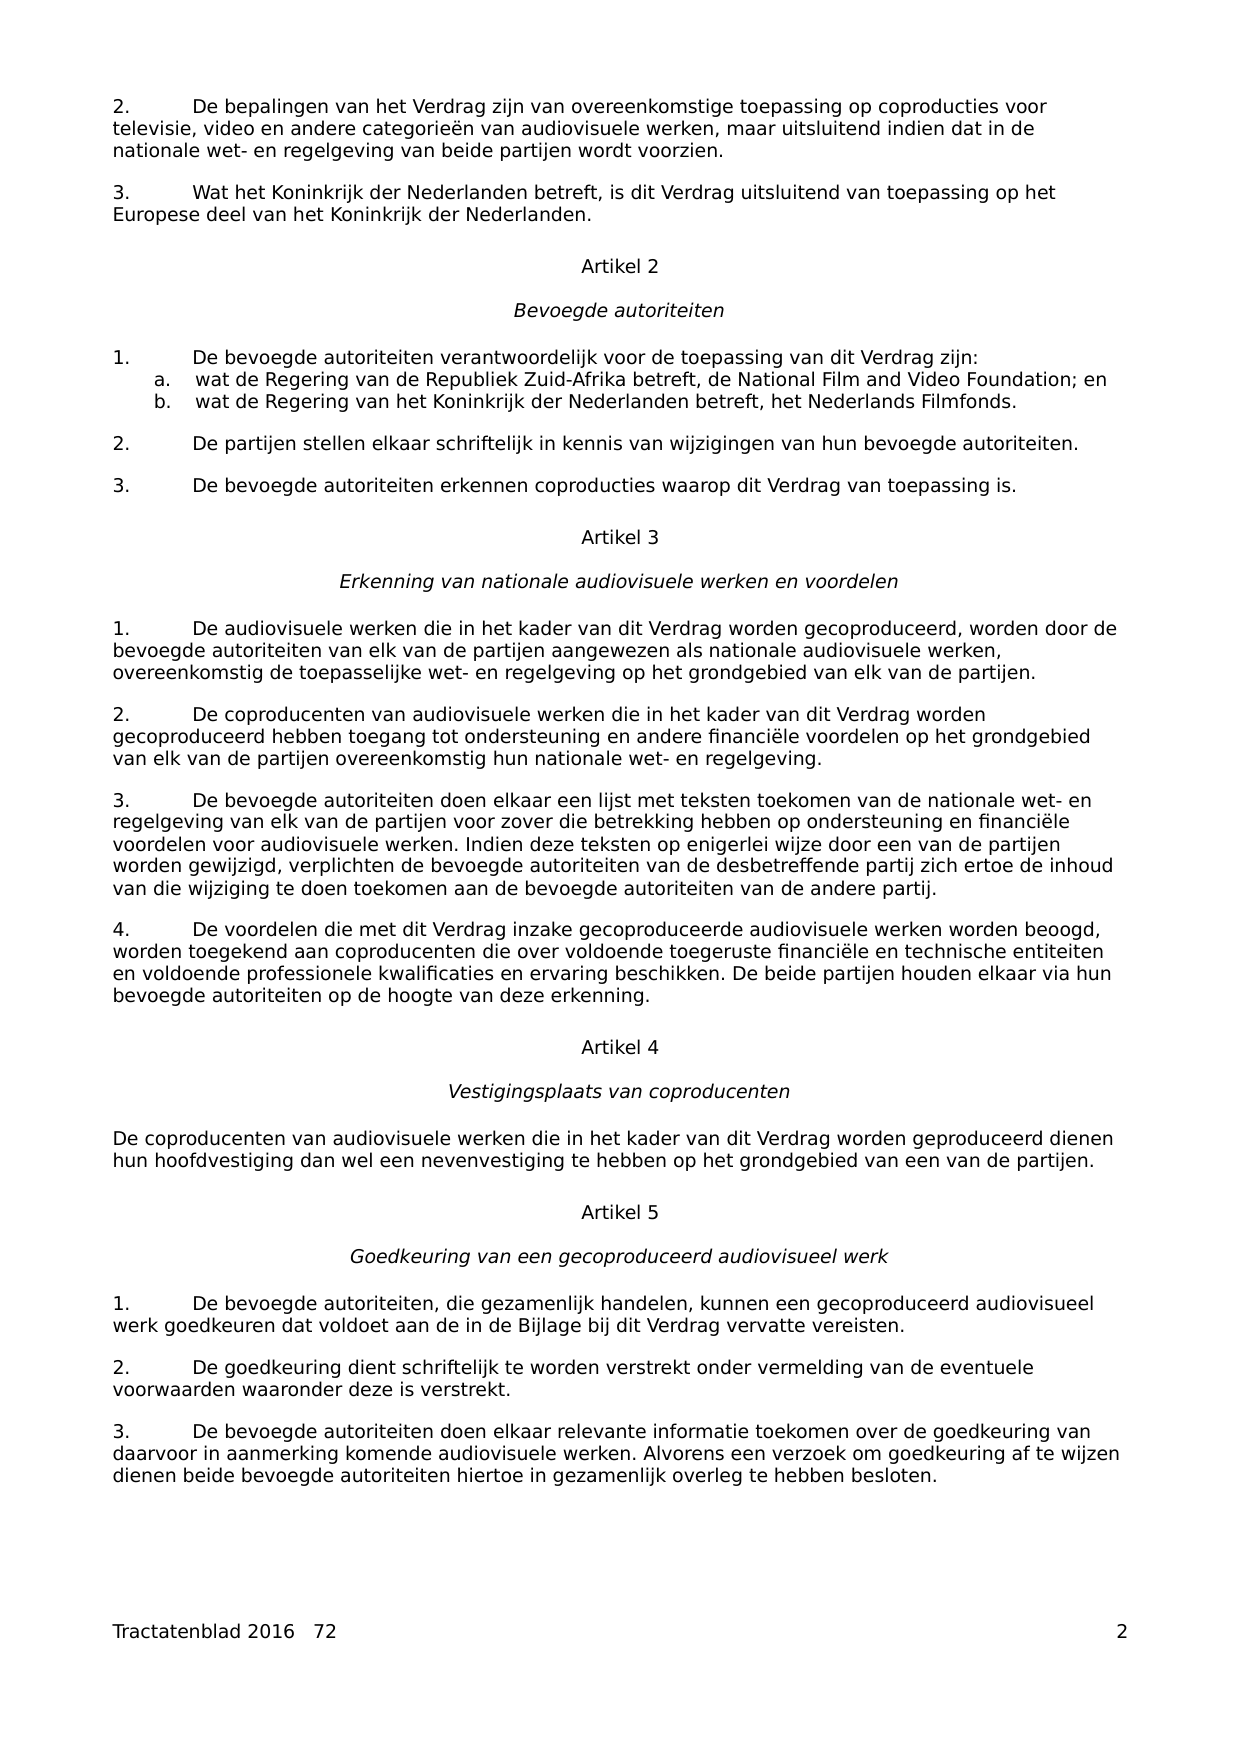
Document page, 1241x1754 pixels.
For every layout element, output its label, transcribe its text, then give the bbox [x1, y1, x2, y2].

text 3. De bevoegde autoriteiten erkennen coproducties waarop dit Verdrag van toepassing is. [112, 475, 1128, 497]
text 2. De goedkeuring dient schriftelijk te worden verstrekt onder vermelding van de eventuele voorwaarden waaronder deze is verstrekt. [112, 1357, 1128, 1401]
text 1. De bevoegde autoriteiten verantwoordelijk voor de toepassing van dit Verdrag zijn: [112, 347, 1128, 369]
text 1. De audiovisuele werken die in het kader van dit Verdrag worden gecoproduceerd, worden door de bevoegde autoriteiten van elk van de partijen aangewezen als nationale audiovisuele werken, overeenkomstig de toepasselijke wet- en regelgeving op het grondgebied van elk van de partijen. [112, 618, 1128, 683]
subtitle Artikel 2 Bevoegde autoriteiten [112, 256, 1128, 322]
subtitle Artikel 4 Vestigingsplaats van coproducenten [112, 1037, 1128, 1103]
text De coproducenten van audiovisuele werken die in het kader van dit Verdrag worden geproduceerd dienen hun hoofdvestiging dan wel een nevenvestiging te hebben op het grondgebied van een van de partijen. [112, 1128, 1128, 1172]
text 2. De partijen stellen elkaar schriftelijk in kennis van wijzigingen van hun bevoegde autoriteiten. [112, 433, 1128, 455]
text a. wat de Regering van de Republiek Zuid-Afrika betreft, de National Film and Video Foundation; en [153, 369, 1128, 391]
text 1. De bevoegde autoriteiten, die gezamenlijk handelen, kunnen een gecoproduceerd audiovisueel werk goedkeuren dat voldoet aan de in de Bijlage bij dit Verdrag vervatte vereisten. [112, 1293, 1128, 1337]
text 2. De bepalingen van het Verdrag zijn van overeenkomstige toepassing op coproducties voor televisie, video en andere categorieën van audiovisuele werken, maar uitsluitend indien dat in de nationale wet- en regelgeving van beide partijen wordt voorzien. [112, 96, 1128, 162]
subtitle Artikel 3 Erkenning van nationale audiovisuele werken en voordelen [112, 527, 1128, 593]
subtitle Artikel 5 Goedkeuring van een gecoproduceerd audiovisueel werk [112, 1202, 1128, 1268]
text 2. De coproducenten van audiovisuele werken die in het kader van dit Verdrag worden gecoproduceerd hebben toegang tot ondersteuning en andere financiële voordelen op het grondgebied van elk van de partijen overeenkomstig hun nationale wet- en regelgeving. [112, 703, 1128, 769]
text 3. De bevoegde autoriteiten doen elkaar relevante informatie toekomen over de goedkeuring van daarvoor in aanmerking komende audiovisuele werken. Alvorens een verzoek om goedkeuring af te wijzen dienen beide bevoegde autoriteiten hiertoe in gezamenlijk overleg te hebben besloten. [112, 1421, 1128, 1487]
text 4. De voordelen die met dit Verdrag inzake gecoproduceerde audiovisuele werken worden beoogd, worden toegekend aan coproducenten die over voldoende toegeruste financiële en technische entiteiten en voldoende professionele kwalificaties en ervaring beschikken. De beide partijen houden elkaar via hun bevoegde autoriteiten op de hoogte van deze erkenning. [112, 919, 1128, 1007]
text 3. Wat het Koninkrijk der Nederlanden betreft, is dit Verdrag uitsluitend van toepassing op het Europese deel van het Koninkrijk der Nederlanden. [112, 182, 1128, 226]
text b. wat de Regering van het Koninkrijk der Nederlanden betreft, het Nederlands Filmfonds. [153, 391, 1128, 413]
text 3. De bevoegde autoriteiten doen elkaar een lijst met teksten toekomen van de nationale wet- en regelgeving van elk van de partijen voor zover die betrekking hebben op ondersteuning en financiële voordelen voor audiovisuele werken. Indien deze teksten op enigerlei wijze door een van de partijen worden gewijzigd, verplichten de bevoegde autoriteiten van de desbetreffende partij zich ertoe de inhoud van die wijziging te doen toekomen aan de bevoegde autoriteiten van de andere partij. [112, 789, 1128, 899]
